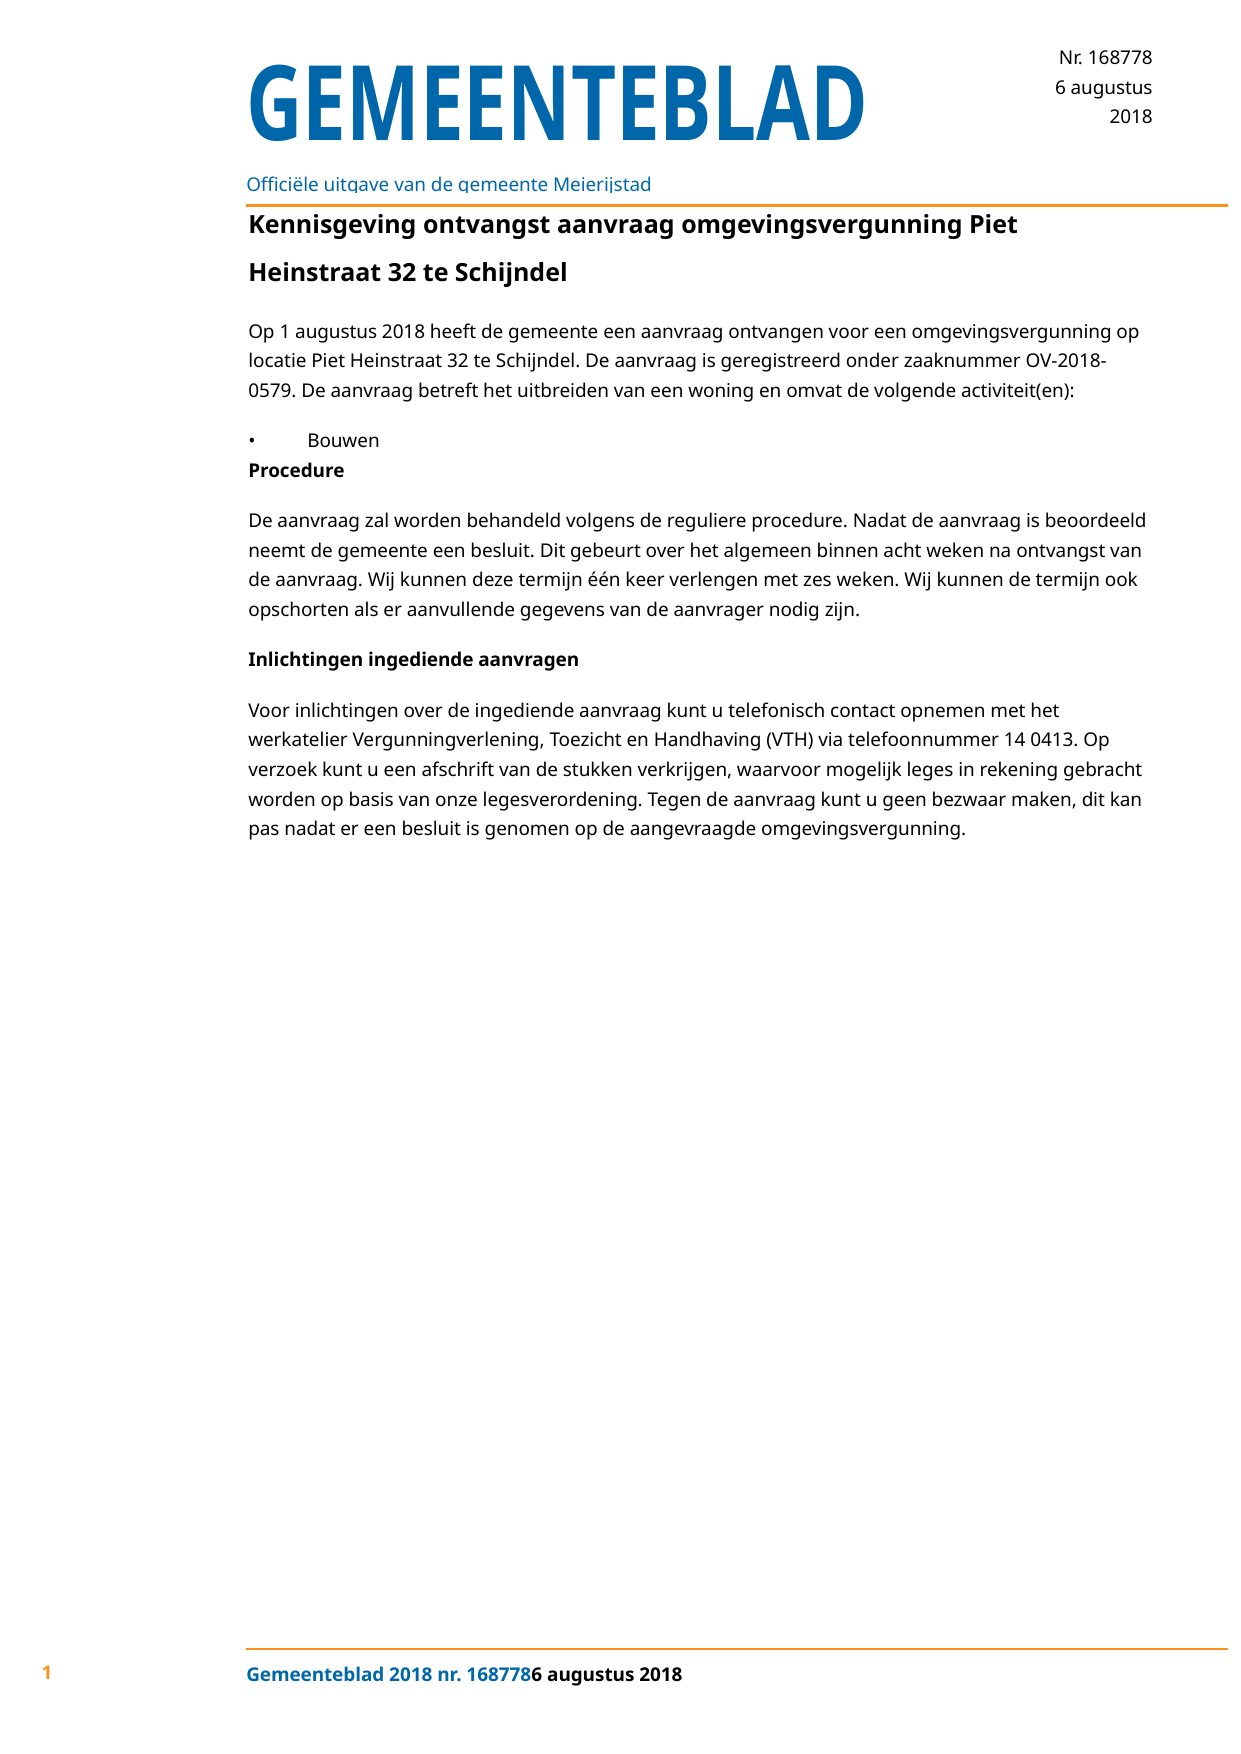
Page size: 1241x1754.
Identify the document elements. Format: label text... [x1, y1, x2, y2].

text Inlichtingen ingediende aanvragen [248, 647, 1152, 672]
picture [41, 47, 231, 172]
text Voor inlichtingen over de ingediende aanvraag kunt u telefonisch contact opnemen met het werkatelier Vergunningverlening, Toezicht en Handhaving (VTH) via telefoonnummer 14 0413. Op verzoek kunt u een afschrift van de stukken verkrijgen, waarvoor mogelijk leges in rekening gebracht worden op basis van onze legesverordening. Tegen de aanvraag kunt u geen bezwaar maken, dit kan pas nadat er een besluit is genomen op de aangevraagde omgevingsvergunning. [248, 697, 1152, 841]
text Procedure [248, 457, 1152, 483]
text De aanvraag zal worden behandeld volgens de reguliere procedure. Nadat de aanvraag is beoordeeld neemt de gemeente een besluit. Dit gebeurt over het algemeen binnen acht weken na ontvangst van de aanvraag. Wij kunnen deze termijn één keer verlengen met zes weken. Wij kunnen de termijn ook opschorten als er aanvullende gegevens van de aanvrager nodig zijn. [248, 507, 1152, 622]
text Op 1 augustus 2018 heeft de gemeente een aanvraag ontvangen voor een omgevingsvergunning op locatie Piet Heinstraat 32 te Schijndel. De aanvraag is geregistreerd onder zaaknummer OV-2018-0579. De aanvraag betreft het uitbreiden van een woning en omvat de volgende activiteit(en): [248, 318, 1152, 403]
text Kennisgeving ontvangst aanvraag omgevingsvergunning Piet Heinstraat 32 te Schijndel [248, 207, 1152, 288]
list Bouwen [248, 427, 1152, 453]
